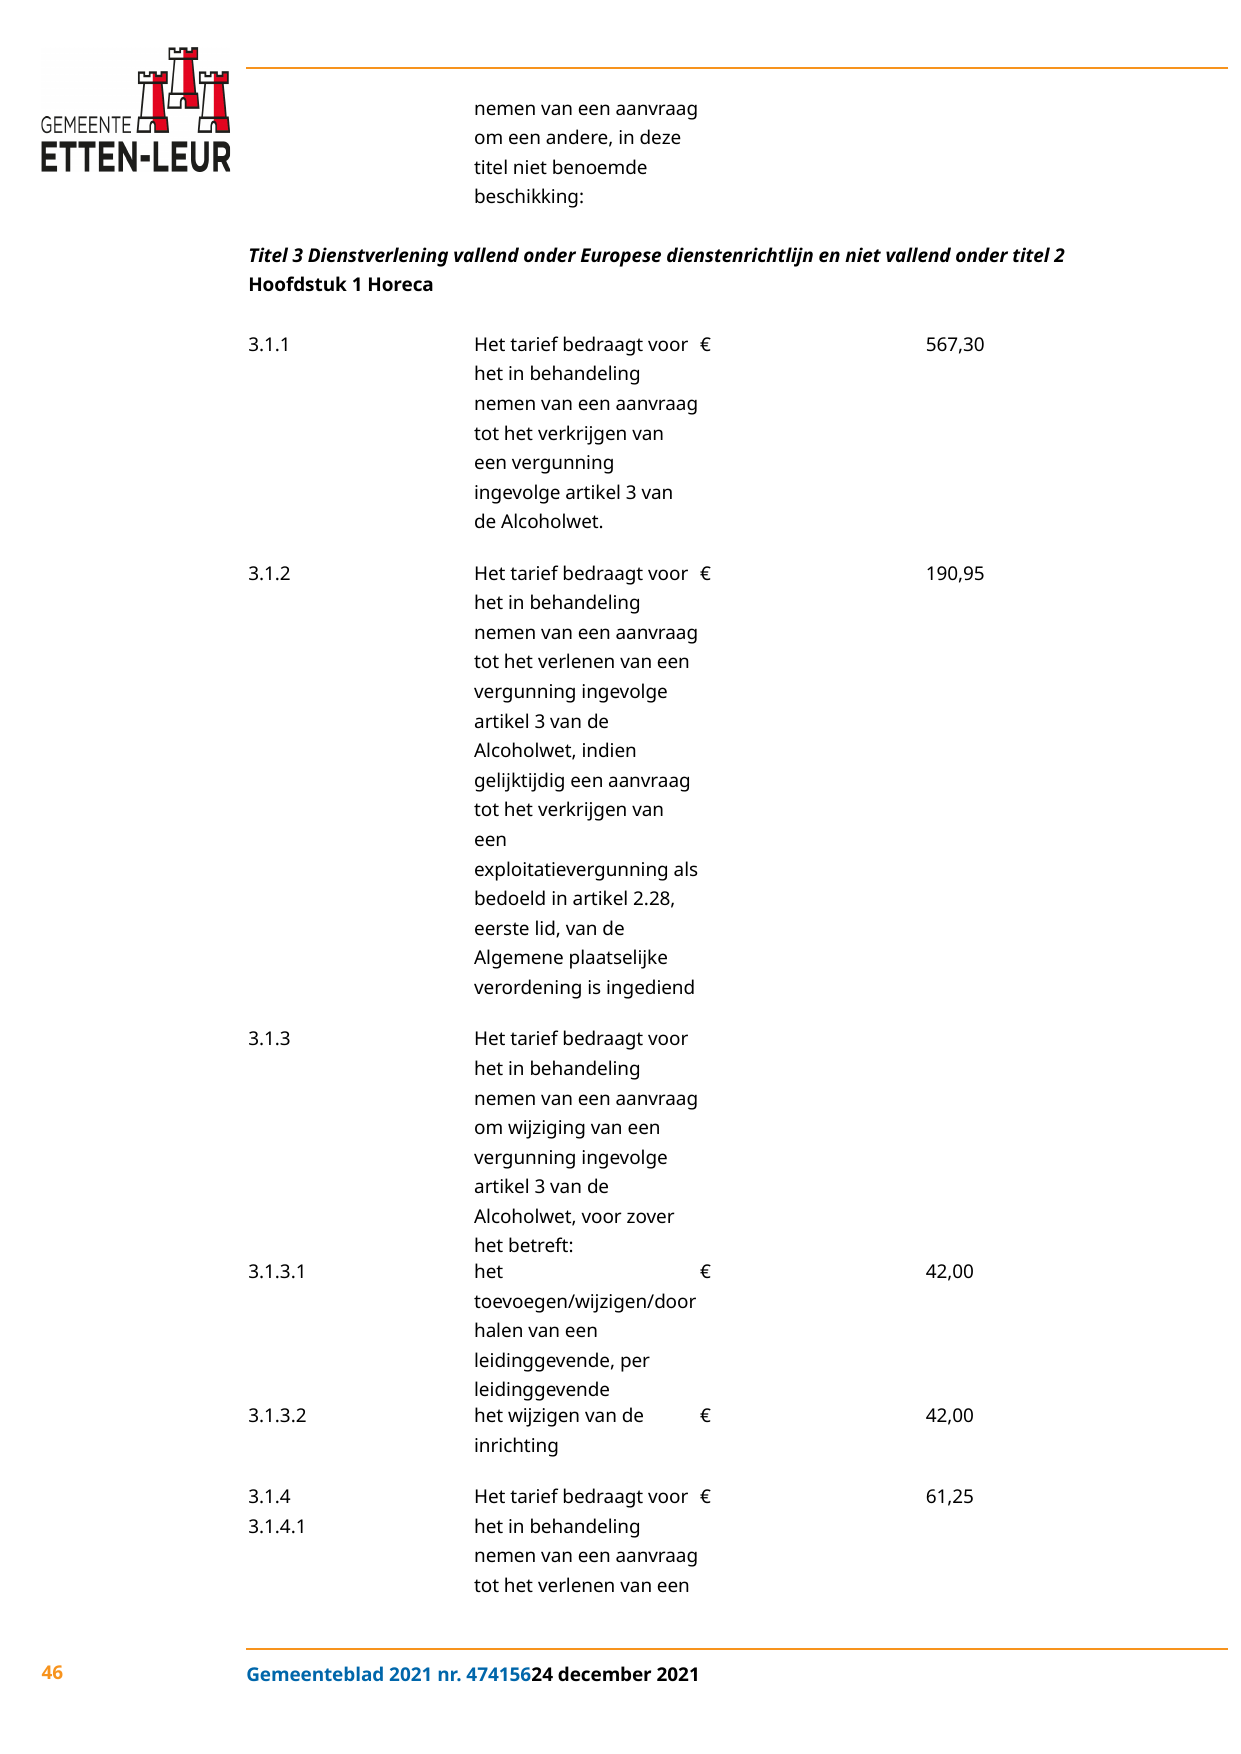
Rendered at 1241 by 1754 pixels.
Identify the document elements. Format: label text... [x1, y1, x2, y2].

table_cell [926, 534, 1152, 560]
table_cell [700, 534, 926, 560]
table_cell 3.1.3 [248, 1026, 474, 1258]
table_cell 3.1.3.1 [248, 1258, 474, 1402]
table_cell € [700, 1258, 926, 1402]
table_cell [474, 1458, 700, 1483]
table_header nemen van een aanvraag om een andere, in deze titel niet benoemde beschikking: [474, 95, 700, 209]
table_header Het tarief bedraagt voor het in behandeling nemen van een aanvraag tot het verkrijgen van een vergunning ingevolge artikel 3 van de Alcoholwet. [474, 331, 700, 534]
table_cell 3.1.4 3.1.4.1 [248, 1484, 474, 1598]
table_header [248, 95, 474, 209]
table_cell 3.1.3.2 [248, 1403, 474, 1458]
table_header 3.1.1 [248, 331, 474, 534]
text Hoofdstuk 1 Horeca [248, 272, 1152, 297]
table_cell het wijzigen van de inrichting [474, 1403, 700, 1458]
table_cell € [700, 1403, 926, 1458]
table_header [700, 95, 926, 209]
picture [41, 47, 231, 172]
table_cell [700, 1000, 926, 1026]
table_cell [700, 1026, 926, 1258]
table_cell [926, 1458, 1152, 1483]
table_header [926, 95, 1152, 209]
table_cell Het tarief bedraagt voor het in behandeling nemen van een aanvraag om wijziging van een vergunning ingevolge artikel 3 van de Alcoholwet, voor zover het betreft: [474, 1026, 700, 1258]
table_cell Het tarief bedraagt voor het in behandeling nemen van een aanvraag tot het verlenen van een [474, 1484, 700, 1598]
table_cell 190,95 [926, 560, 1152, 1000]
table_cell 3.1.2 [248, 560, 474, 1000]
table_header € [700, 331, 926, 534]
table_cell 61,25 [926, 1484, 1152, 1598]
table_cell het toevoegen/wijzigen/doorhalen van een leidinggevende, per leidinggevende [474, 1258, 700, 1402]
table_cell 42,00 [926, 1258, 1152, 1402]
table_cell [248, 1000, 474, 1026]
text Titel 3 Dienstverlening vallend onder Europese dienstenrichtlijn en niet vallend onder titel 2 [248, 242, 1152, 268]
table_cell [926, 1000, 1152, 1026]
table_cell Het tarief bedraagt voor het in behandeling nemen van een aanvraag tot het verlenen van een vergunning ingevolge artikel 3 van de Alcoholwet, indien gelijktijdig een aanvraag tot het verkrijgen van een exploitatievergunning als bedoeld in artikel 2.28, eerste lid, van de Algemene plaatselijke verordening is ingediend [474, 560, 700, 1000]
table_cell [248, 534, 474, 560]
table_cell [474, 1000, 700, 1026]
table_cell [700, 1458, 926, 1483]
table_cell € [700, 1484, 926, 1598]
table_cell [474, 534, 700, 560]
table_cell 42,00 [926, 1403, 1152, 1458]
table_header 567,30 [926, 331, 1152, 534]
table_cell € [700, 560, 926, 1000]
table_cell [248, 1458, 474, 1483]
table_cell [926, 1026, 1152, 1258]
